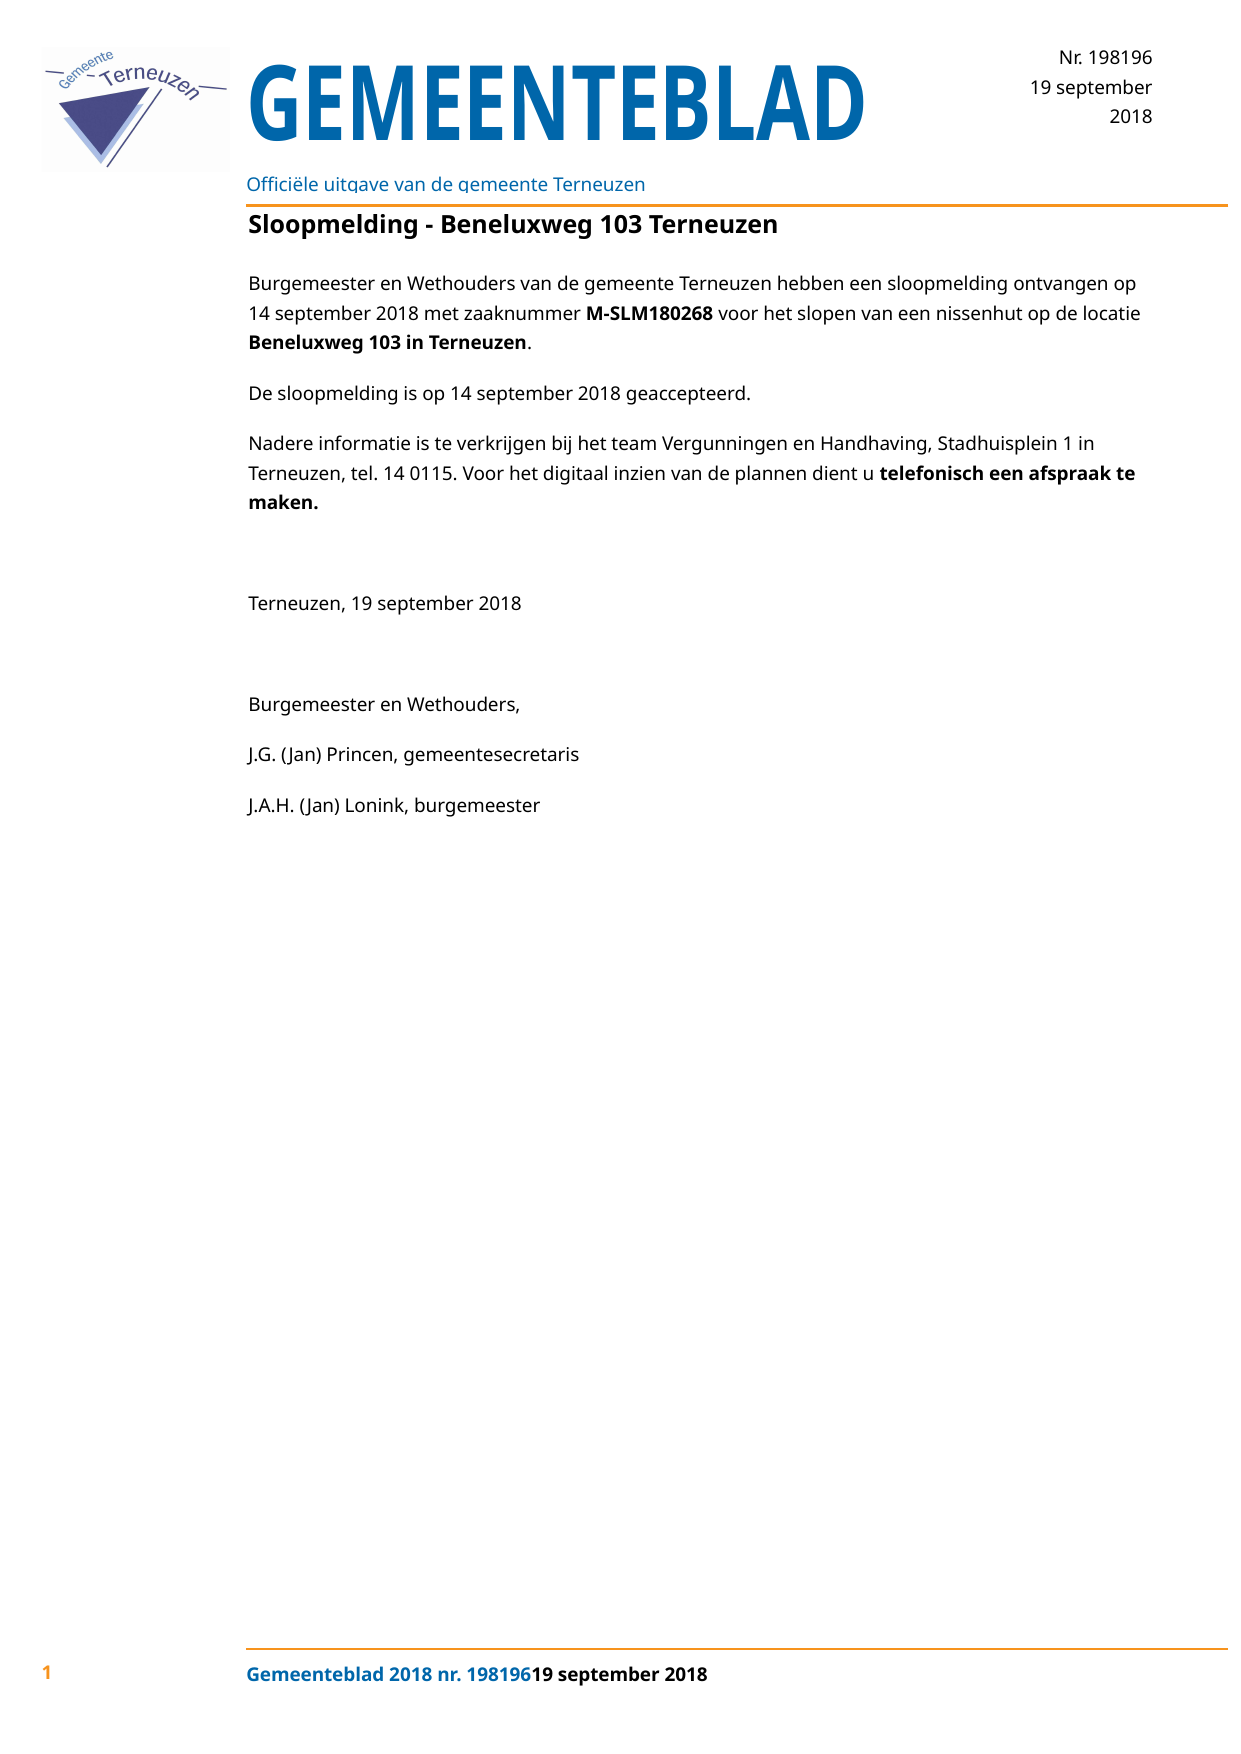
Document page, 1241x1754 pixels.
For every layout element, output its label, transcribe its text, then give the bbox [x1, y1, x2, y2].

text Burgemeester en Wethouders van de gemeente Terneuzen hebben een sloopmelding ontvangen op 14 september 2018 met zaaknummer M-SLM180268 voor het slopen van een nissenhut op de locatie Beneluxweg 103 in Terneuzen. [248, 270, 1152, 355]
text J.G. (Jan) Princen, gemeentesecretaris [248, 742, 1152, 767]
text Terneuzen, 19 september 2018 [248, 590, 1152, 616]
picture [41, 47, 231, 172]
text Burgemeester en Wethouders, [248, 691, 1152, 717]
text Sloopmelding - Beneluxweg 103 Terneuzen [248, 207, 1152, 241]
text J.A.H. (Jan) Lonink, burgemeester [248, 792, 1152, 818]
text De sloopmelding is op 14 september 2018 geaccepteerd. [248, 380, 1152, 406]
text Nadere informatie is te verkrijgen bij het team Vergunningen en Handhaving, Stadhuisplein 1 in Terneuzen, tel. 14 0115. Voor het digitaal inzien van de plannen dient u telefonisch een afspraak te maken. [248, 430, 1152, 515]
